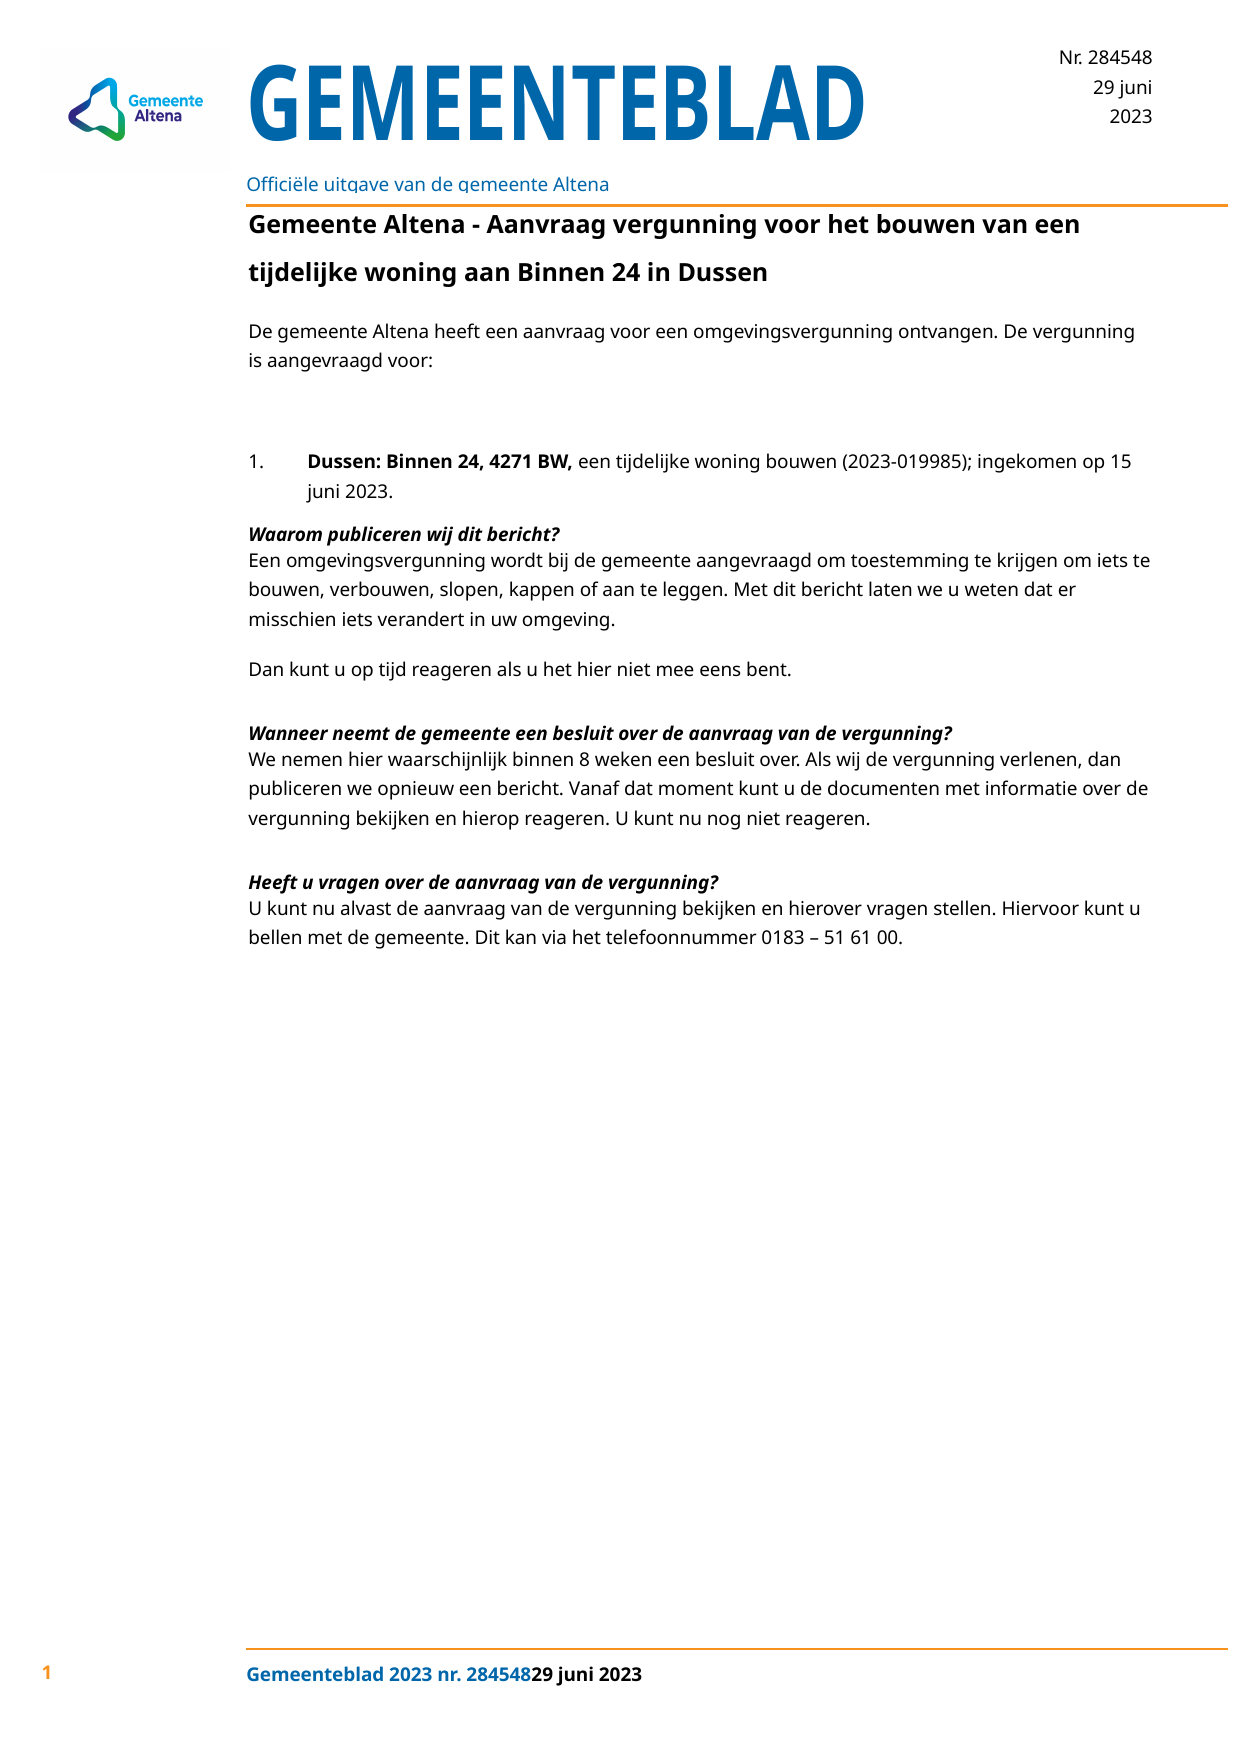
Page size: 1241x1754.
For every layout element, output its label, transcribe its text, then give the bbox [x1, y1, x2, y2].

text Dan kunt u op tijd reageren als u het hier niet mee eens bent. [248, 656, 1152, 682]
text We nemen hier waarschijnlijk binnen 8 weken een besluit over. Als wij de vergunning verlenen, dan publiceren we opnieuw een bericht. Vanaf dat moment kunt u de documenten met informatie over de vergunning bekijken en hierop reageren. U kunt nu nog niet reageren. [248, 746, 1152, 831]
text Heeft u vragen over de aanvraag van de vergunning? [248, 869, 1152, 895]
text Gemeente Altena - Aanvraag vergunning voor het bouwen van een tijdelijke woning aan Binnen 24 in Dussen [248, 207, 1152, 288]
text Waarom publiceren wij dit bericht? [248, 521, 1152, 547]
text Wanneer neemt de gemeente een besluit over de aanvraag van de vergunning? [248, 720, 1152, 746]
text U kunt nu alvast de aanvraag van de vergunning bekijken en hierover vragen stellen. Hiervoor kunt u bellen met de gemeente. Dit kan via het telefoonnummer 0183 – 51 61 00. [248, 895, 1152, 950]
text Een omgevingsvergunning wordt bij de gemeente aangevraagd om toestemming te krijgen om iets te bouwen, verbouwen, slopen, kappen of aan te leggen. Met dit bericht laten we u weten dat er misschien iets verandert in uw omgeving. [248, 547, 1152, 632]
picture [41, 47, 231, 172]
list Dussen: Binnen 24, 4271 BW, een tijdelijke woning bouwen (2023-019985); ingekomen op 15 juni 2023. [248, 448, 1152, 504]
text De gemeente Altena heeft een aanvraag voor een omgevingsvergunning ontvangen. De vergunning is aangevraagd voor: [248, 318, 1152, 373]
